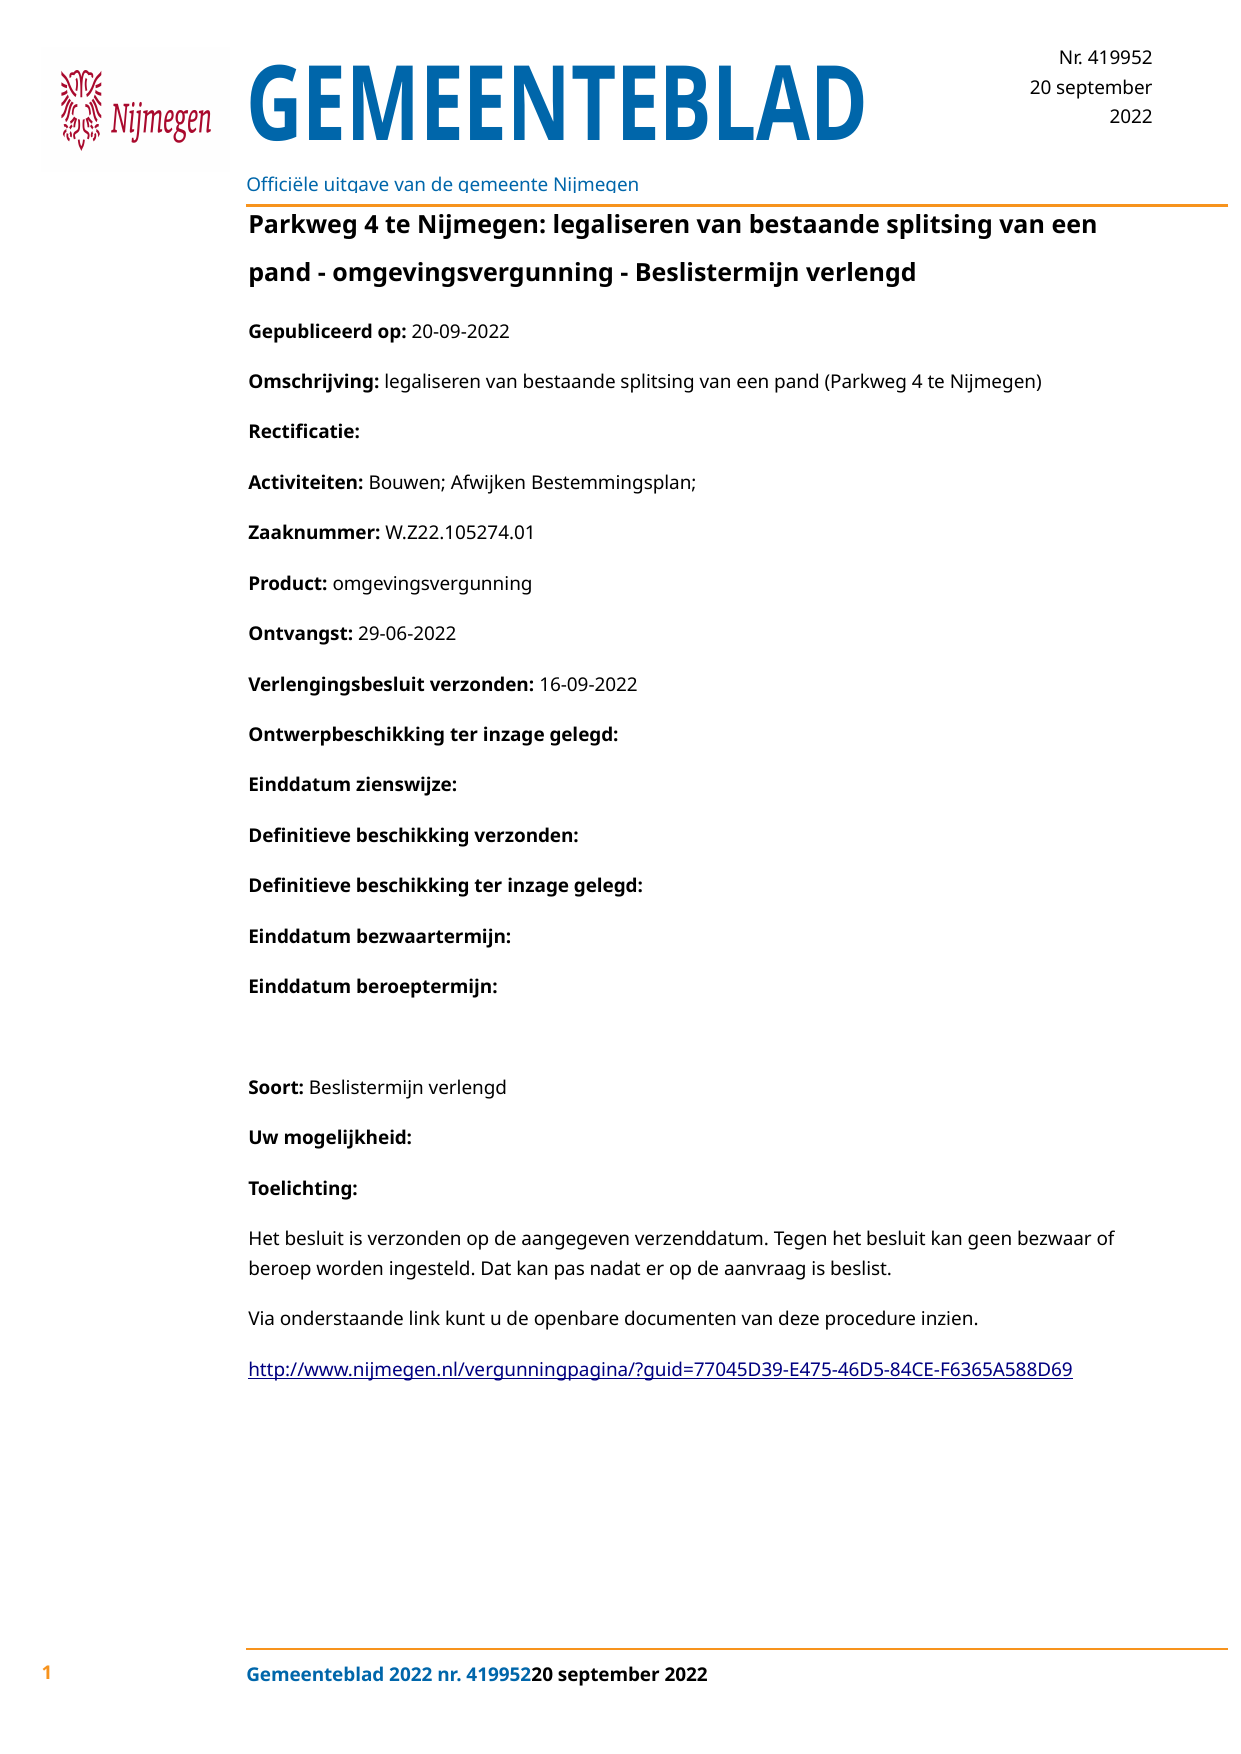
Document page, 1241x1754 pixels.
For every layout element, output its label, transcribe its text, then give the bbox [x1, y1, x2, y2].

text Definitieve beschikking verzonden: [248, 822, 1152, 848]
text Gepubliceerd op: 20-09-2022 [248, 318, 1152, 344]
text http://www.nijmegen.nl/vergunningpagina/?guid=77045D39-E475-46D5-84CE-F6365A588D69 [248, 1356, 1152, 1382]
text Product: omgevingsvergunning [248, 570, 1152, 596]
text Einddatum beroeptermijn: [248, 973, 1152, 999]
text Rectificatie: [248, 419, 1152, 444]
text Verlengingsbesluit verzonden: 16-09-2022 [248, 671, 1152, 697]
text Toelichting: [248, 1175, 1152, 1201]
text Ontwerpbeschikking ter inzage gelegd: [248, 721, 1152, 747]
text Omschrijving: legaliseren van bestaande splitsing van een pand (Parkweg 4 te Nijmegen) [248, 368, 1152, 394]
text Via onderstaande link kunt u de openbare documenten van deze procedure inzien. [248, 1305, 1152, 1331]
text Het besluit is verzonden op de aangegeven verzenddatum. Tegen het besluit kan geen bezwaar of beroep worden ingesteld. Dat kan pas nadat er op de aanvraag is beslist. [248, 1225, 1152, 1281]
text Definitieve beschikking ter inzage gelegd: [248, 872, 1152, 898]
text Einddatum bezwaartermijn: [248, 923, 1152, 949]
text Activiteiten: Bouwen; Afwijken Bestemmingsplan; [248, 469, 1152, 495]
text Einddatum zienswijze: [248, 772, 1152, 797]
text Ontvangst: 29-06-2022 [248, 620, 1152, 646]
picture [41, 47, 231, 172]
text Soort: Beslistermijn verlengd [248, 1074, 1152, 1100]
text Parkweg 4 te Nijmegen: legaliseren van bestaande splitsing van een pand - omgevingsvergunning - Beslistermijn verlengd [248, 207, 1152, 288]
text Uw mogelijkheid: [248, 1124, 1152, 1150]
text Zaaknummer: W.Z22.105274.01 [248, 519, 1152, 545]
